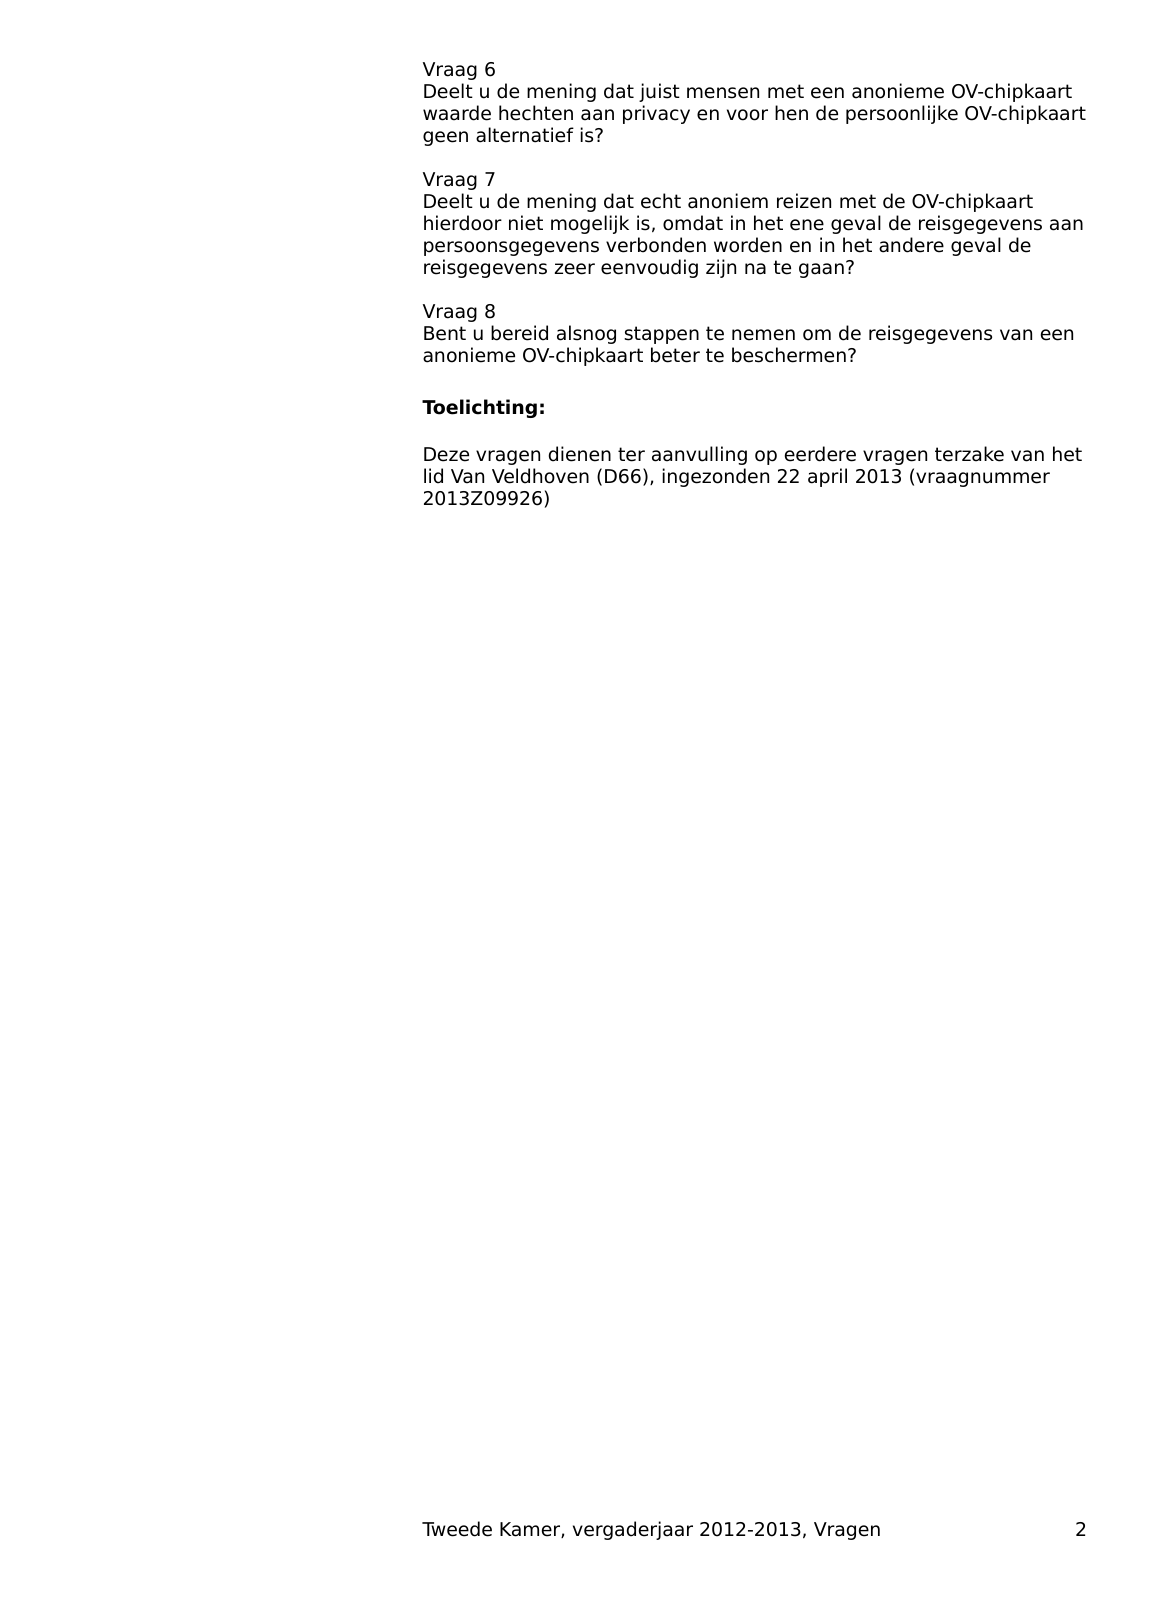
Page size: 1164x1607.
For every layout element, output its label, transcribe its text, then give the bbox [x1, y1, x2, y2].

text Deelt u de mening dat juist mensen met een anonieme OV-chipkaart waarde hechten aan privacy en voor hen de persoonlijke OV-chipkaart geen alternatief is? [422, 81, 1087, 147]
text Deze vragen dienen ter aanvulling op eerdere vragen terzake van het lid Van Veldhoven (D66), ingezonden 22 april 2013 (vraagnummer 2013Z09926) [422, 444, 1087, 510]
text Vraag 8 [422, 301, 1087, 323]
text Vraag 6 [422, 59, 1087, 81]
subtitle Toelichting: [422, 397, 1087, 419]
text Deelt u de mening dat echt anoniem reizen met de OV-chipkaart hierdoor niet mogelijk is, omdat in het ene geval de reisgegevens aan persoonsgegevens verbonden worden en in het andere geval de reisgegevens zeer eenvoudig zijn na te gaan? [422, 191, 1087, 279]
text Vraag 7 [422, 169, 1087, 191]
text Bent u bereid alsnog stappen te nemen om de reisgegevens van een anonieme OV-chipkaart beter te beschermen? [422, 323, 1087, 367]
